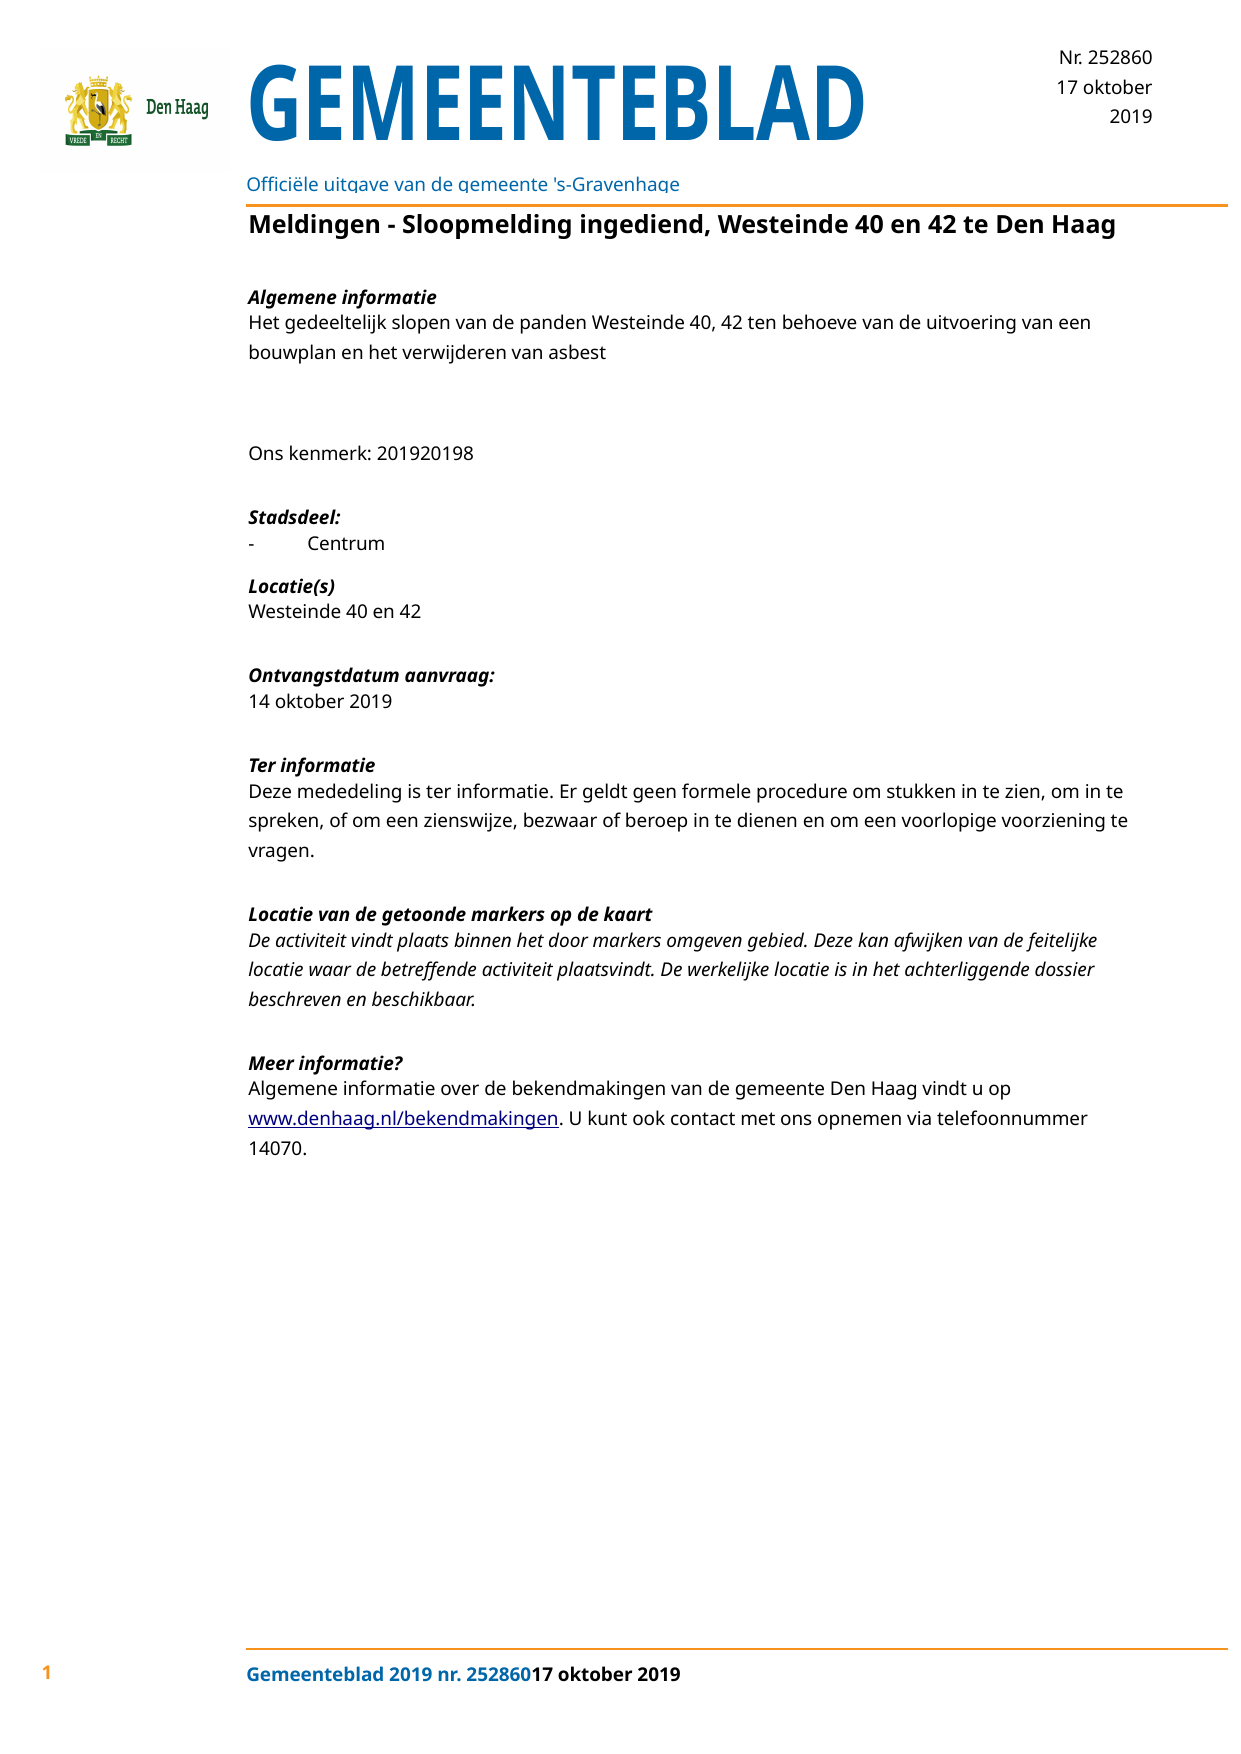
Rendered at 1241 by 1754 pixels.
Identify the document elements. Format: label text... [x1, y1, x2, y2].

picture [41, 47, 231, 172]
text Locatie(s) [248, 573, 1152, 598]
text Ter informatie [248, 752, 1152, 778]
text Locatie van de getoonde markers op de kaart [248, 901, 1152, 927]
text Algemene informatie over de bekendmakingen van de gemeente Den Haag vindt u op www.denhaag.nl/bekendmakingen. U kunt ook contact met ons opnemen via telefoonnummer 14070. [248, 1076, 1152, 1161]
text Meer informatie? [248, 1050, 1152, 1076]
text De activiteit vindt plaats binnen het door markers omgeven gebied. Deze kan afwijken van de feitelijke locatie waar de betreffende activiteit plaatsvindt. De werkelijke locatie is in het achterliggende dossier beschreven en beschikbaar. [248, 927, 1152, 1012]
text Ons kenmerk: 201920198 [248, 440, 1152, 466]
text 14 oktober 2019 [248, 688, 1152, 714]
text Ontvangstdatum aanvraag: [248, 662, 1152, 688]
text Stadsdeel: [248, 504, 1152, 530]
list Centrum [248, 530, 1152, 555]
text Algemene informatie [248, 284, 1152, 309]
text Meldingen - Sloopmelding ingediend, Westeinde 40 en 42 te Den Haag [248, 207, 1152, 241]
text Deze mededeling is ter informatie. Er geldt geen formele procedure om stukken in te zien, om in te spreken, of om een zienswijze, bezwaar of beroep in te dienen en om een voorlopige voorziening te vragen. [248, 778, 1152, 863]
text Het gedeeltelijk slopen van de panden Westeinde 40, 42 ten behoeve van de uitvoering van een bouwplan en het verwijderen van asbest [248, 309, 1152, 365]
text Westeinde 40 en 42 [248, 598, 1152, 624]
